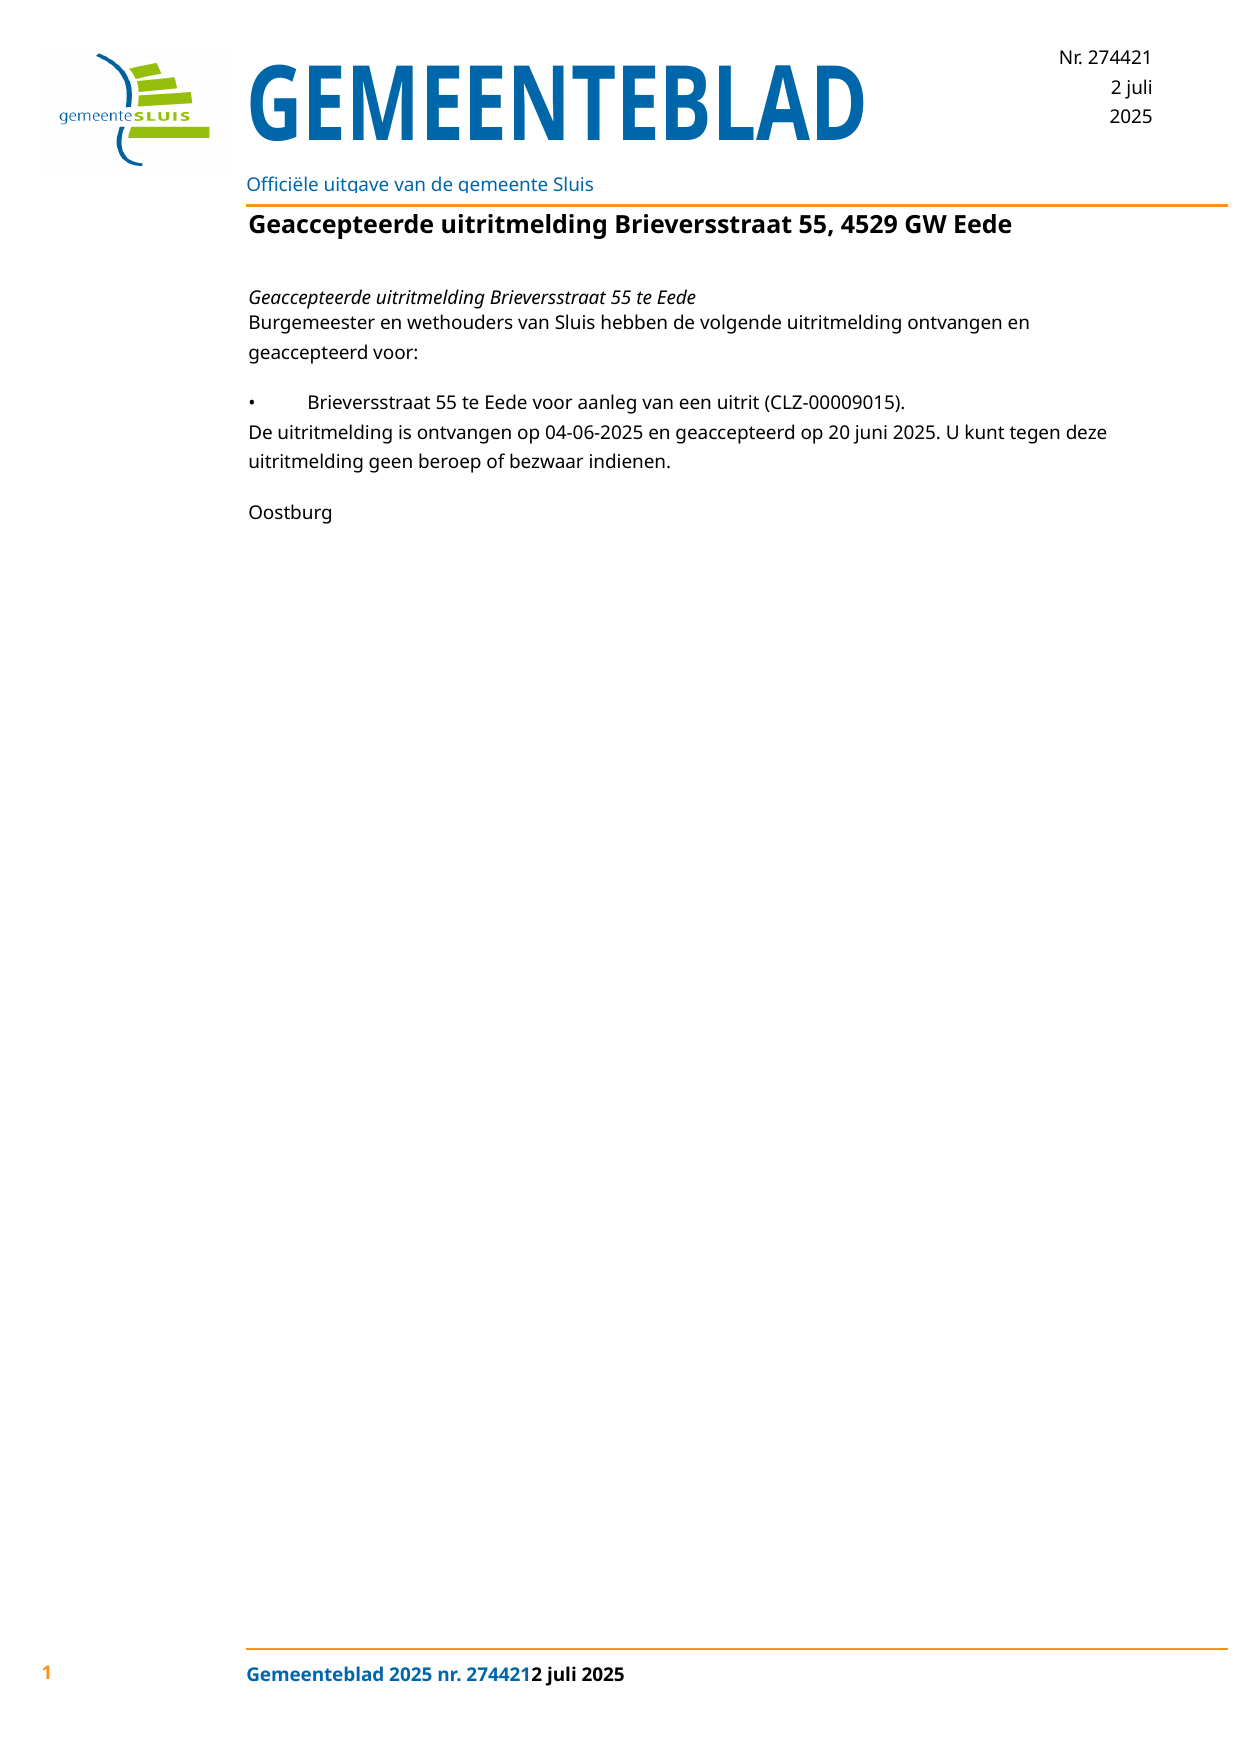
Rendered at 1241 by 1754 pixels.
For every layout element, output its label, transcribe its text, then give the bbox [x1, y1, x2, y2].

text Geaccepteerde uitritmelding Brieversstraat 55 te Eede [248, 284, 1152, 309]
list Brieversstraat 55 te Eede voor aanleg van een uitrit (CLZ-00009015). [248, 389, 1152, 415]
text De uitritmelding is ontvangen op 04-06-2025 en geaccepteerd op 20 juni 2025. U kunt tegen deze uitritmelding geen beroep of bezwaar indienen. [248, 419, 1152, 474]
text Oostburg [248, 499, 1152, 525]
text Burgemeester en wethouders van Sluis hebben de volgende uitritmelding ontvangen en geaccepteerd voor: [248, 309, 1152, 365]
picture [41, 47, 231, 172]
text Geaccepteerde uitritmelding Brieversstraat 55, 4529 GW Eede [248, 207, 1152, 241]
